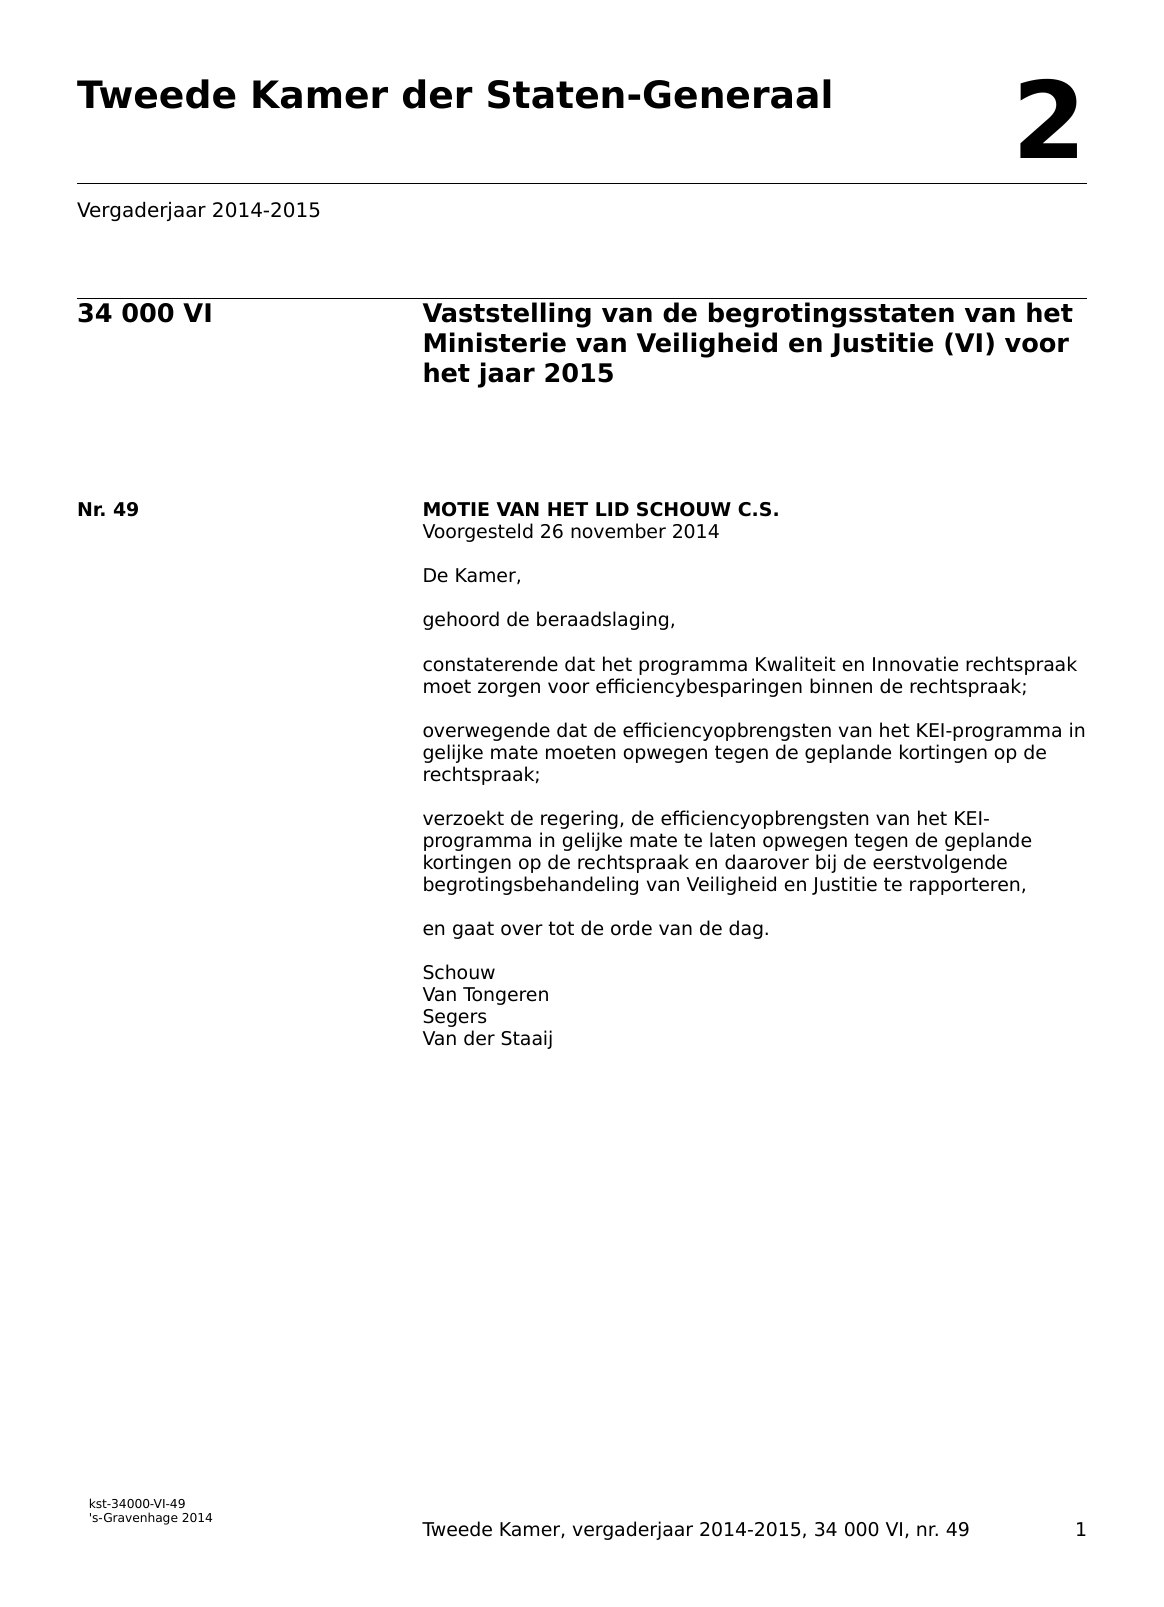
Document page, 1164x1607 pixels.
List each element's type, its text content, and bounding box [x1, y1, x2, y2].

subtitle 34 000 VI Vaststelling van de begrotingsstaten van het Ministerie van Veiligheid en Justitie (VI) voor het jaar 2015 [77, 299, 1087, 388]
text overwegende dat de efficiencyopbrengsten van het KEI-programma in gelijke mate moeten opwegen tegen de geplande kortingen op de rechtspraak; [422, 720, 1087, 786]
text 's-Gravenhage 2014 [88, 1511, 323, 1525]
text Van Tongeren [422, 984, 1087, 1006]
text De Kamer, [422, 565, 1087, 587]
table_cell Vergaderjaar 2014-2015 [77, 184, 1087, 298]
text verzoekt de regering, de efficiencyopbrengsten van het KEI-programma in gelijke mate te laten opwegen tegen de geplande kortingen op de rechtspraak en daarover bij de eerstvolgende begrotingsbehandeling van Veiligheid en Justitie te rapporteren, [422, 808, 1087, 896]
text kst-34000-VI-49 [88, 1497, 323, 1511]
text Voorgesteld 26 november 2014 [422, 521, 1087, 543]
table_header 2 [886, 59, 1087, 183]
table_header Tweede Kamer der Staten-Generaal [77, 59, 886, 183]
text constaterende dat het programma Kwaliteit en Innovatie rechtspraak moet zorgen voor efficiencybesparingen binnen de rechtspraak; [422, 653, 1087, 697]
subtitle Nr. 49 MOTIE VAN HET LID SCHOUW C.S. [77, 499, 1087, 521]
text Van der Staaij [422, 1028, 1087, 1050]
text Schouw [422, 962, 1087, 984]
text en gaat over tot de orde van de dag. [422, 918, 1087, 940]
text Segers [422, 1006, 1087, 1028]
text gehoord de beraadslaging, [422, 609, 1087, 631]
